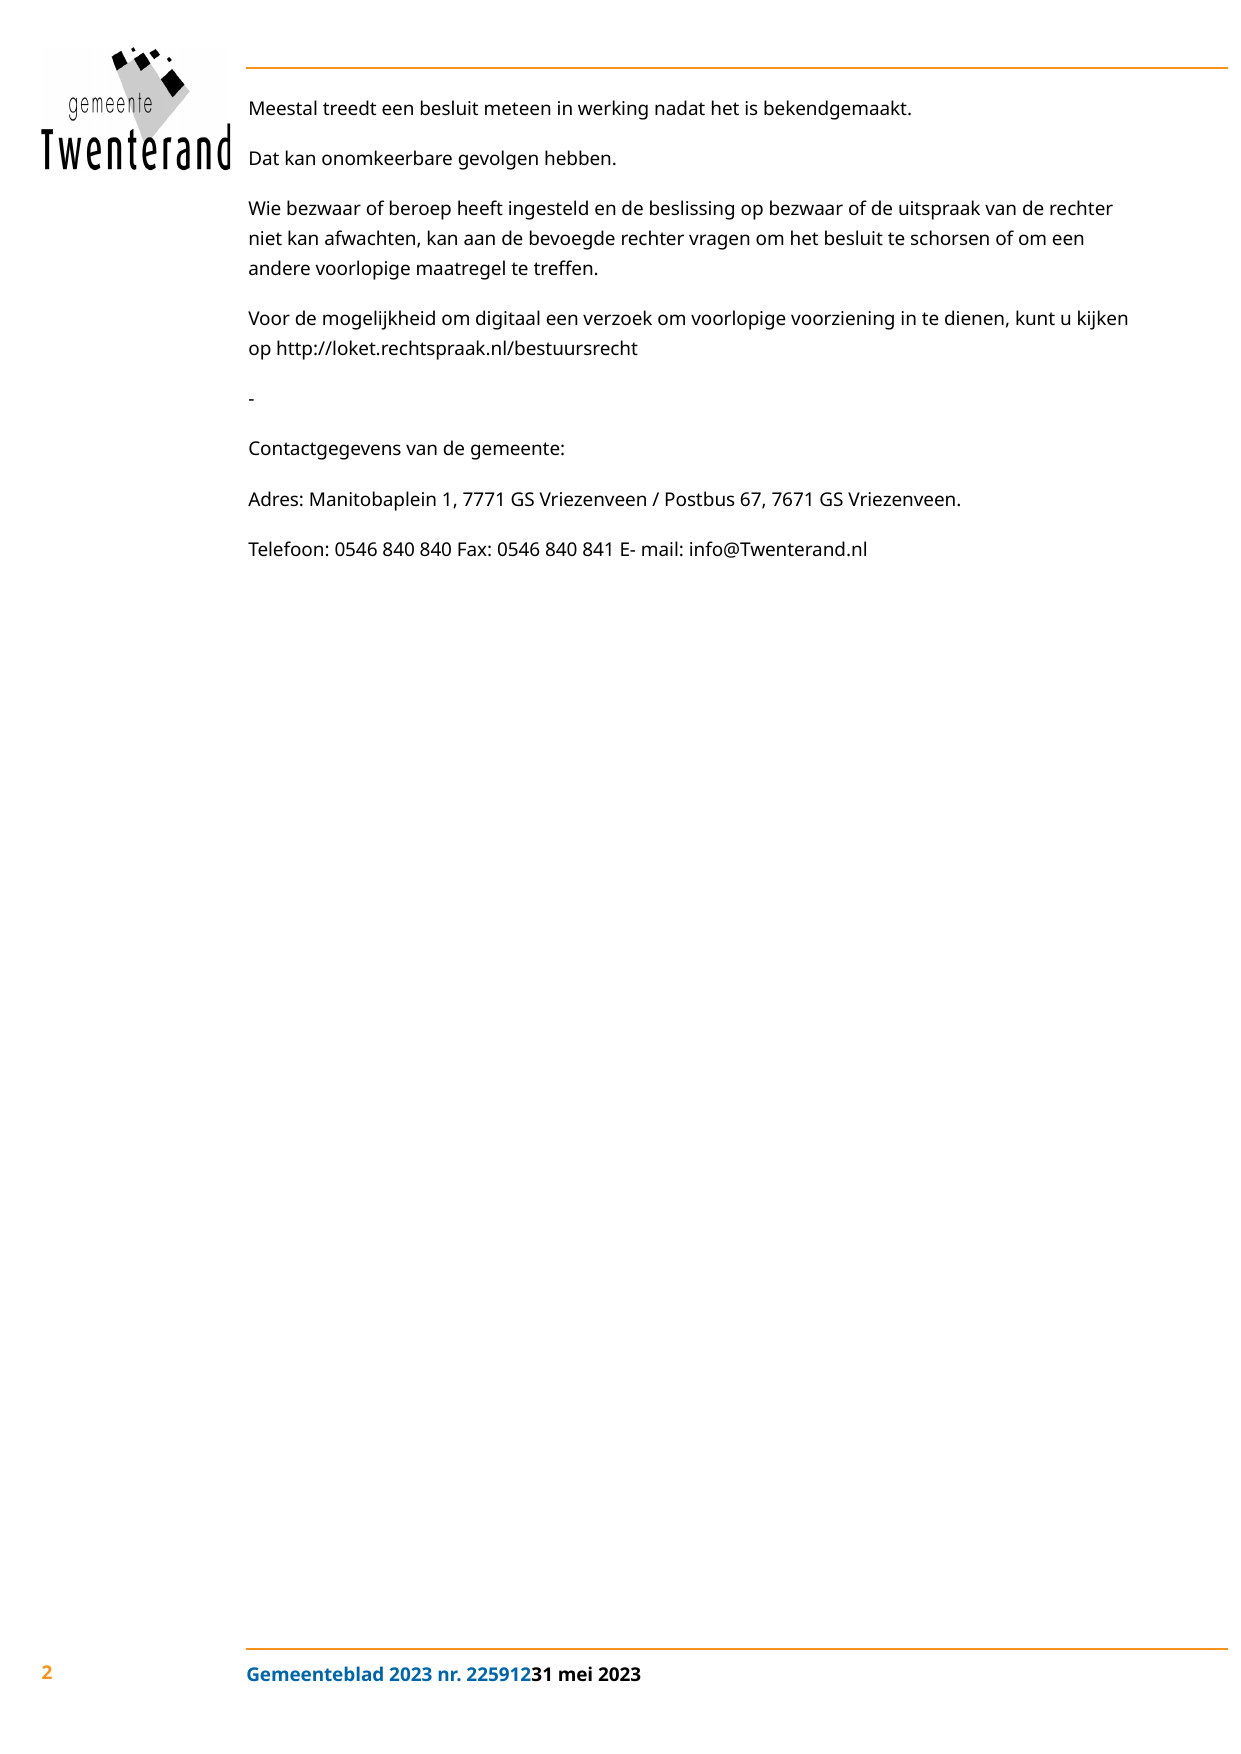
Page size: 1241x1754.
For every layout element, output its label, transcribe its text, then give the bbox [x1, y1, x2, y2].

text Wie bezwaar of beroep heeft ingesteld en de beslissing op bezwaar of de uitspraak van de rechter niet kan afwachten, kan aan de bevoegde rechter vragen om het besluit te schorsen of om een andere voorlopige maatregel te treffen. [248, 196, 1152, 281]
text Contactgegevens van de gemeente: [248, 436, 1152, 461]
text Voor de mogelijkheid om digitaal een verzoek om voorlopige voorziening in te dienen, kunt u kijken op http://loket.rechtspraak.nl/bestuursrecht [248, 305, 1152, 361]
text Meestal treedt een besluit meteen in werking nadat het is bekendgemaakt. [248, 95, 1152, 121]
text - [248, 385, 1152, 411]
text Telefoon: 0546 840 840 Fax: 0546 840 841 E- mail: info@Twenterand.nl [248, 536, 1152, 562]
picture [41, 47, 231, 172]
text Dat kan onomkeerbare gevolgen hebben. [248, 145, 1152, 171]
text Adres: Manitobaplein 1, 7771 GS Vriezenveen / Postbus 67, 7671 GS Vriezenveen. [248, 486, 1152, 512]
